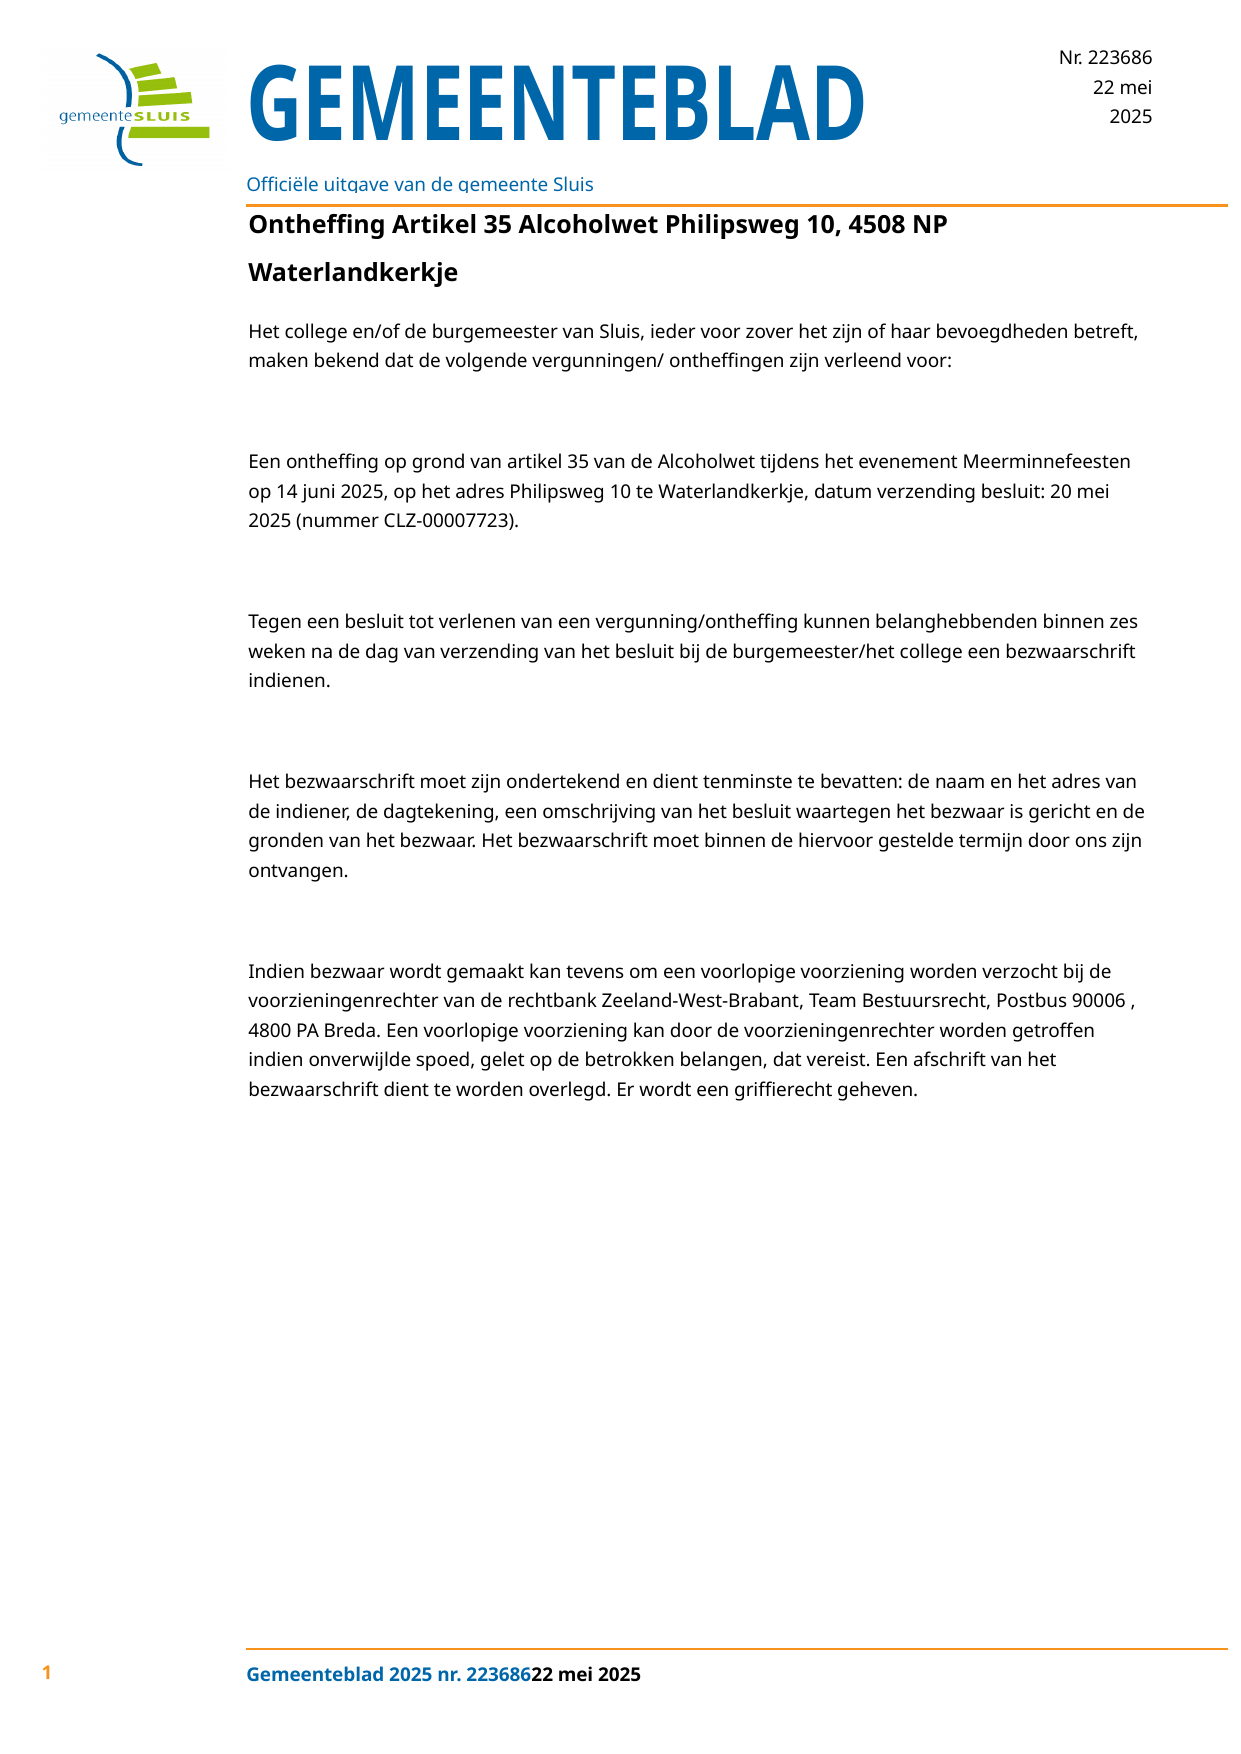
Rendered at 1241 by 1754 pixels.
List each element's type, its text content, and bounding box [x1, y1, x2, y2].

text Het bezwaarschrift moet zijn ondertekend en dient tenminste te bevatten: de naam en het adres van de indiener, de dagtekening, een omschrijving van het besluit waartegen het bezwaar is gericht en de gronden van het bezwaar. Het bezwaarschrift moet binnen de hiervoor gestelde termijn door ons zijn ontvangen. [248, 768, 1152, 883]
text Ontheffing Artikel 35 Alcoholwet Philipsweg 10, 4508 NP Waterlandkerkje [248, 207, 1152, 288]
text Het college en/of de burgemeester van Sluis, ieder voor zover het zijn of haar bevoegdheden betreft, maken bekend dat de volgende vergunningen/ ontheffingen zijn verleend voor: [248, 318, 1152, 373]
text Indien bezwaar wordt gemaakt kan tevens om een voorlopige voorziening worden verzocht bij de voorzieningenrechter van de rechtbank Zeeland-West-Brabant, Team Bestuursrecht, Postbus 90006 , 4800 PA Breda. Een voorlopige voorziening kan door de voorzieningenrechter worden getroffen indien onverwijlde spoed, gelet op de betrokken belangen, dat vereist. Een afschrift van het bezwaarschrift dient te worden overlegd. Er wordt een griffierecht geheven. [248, 958, 1152, 1102]
text Een ontheffing op grond van artikel 35 van de Alcoholwet tijdens het evenement Meerminnefeesten op 14 juni 2025, op het adres Philipsweg 10 te Waterlandkerkje, datum verzending besluit: 20 mei 2025 (nummer CLZ-00007723). [248, 448, 1152, 533]
picture [41, 47, 231, 172]
text Tegen een besluit tot verlenen van een vergunning/ontheffing kunnen belanghebbenden binnen zes weken na de dag van verzending van het besluit bij de burgemeester/het college een bezwaarschrift indienen. [248, 608, 1152, 693]
